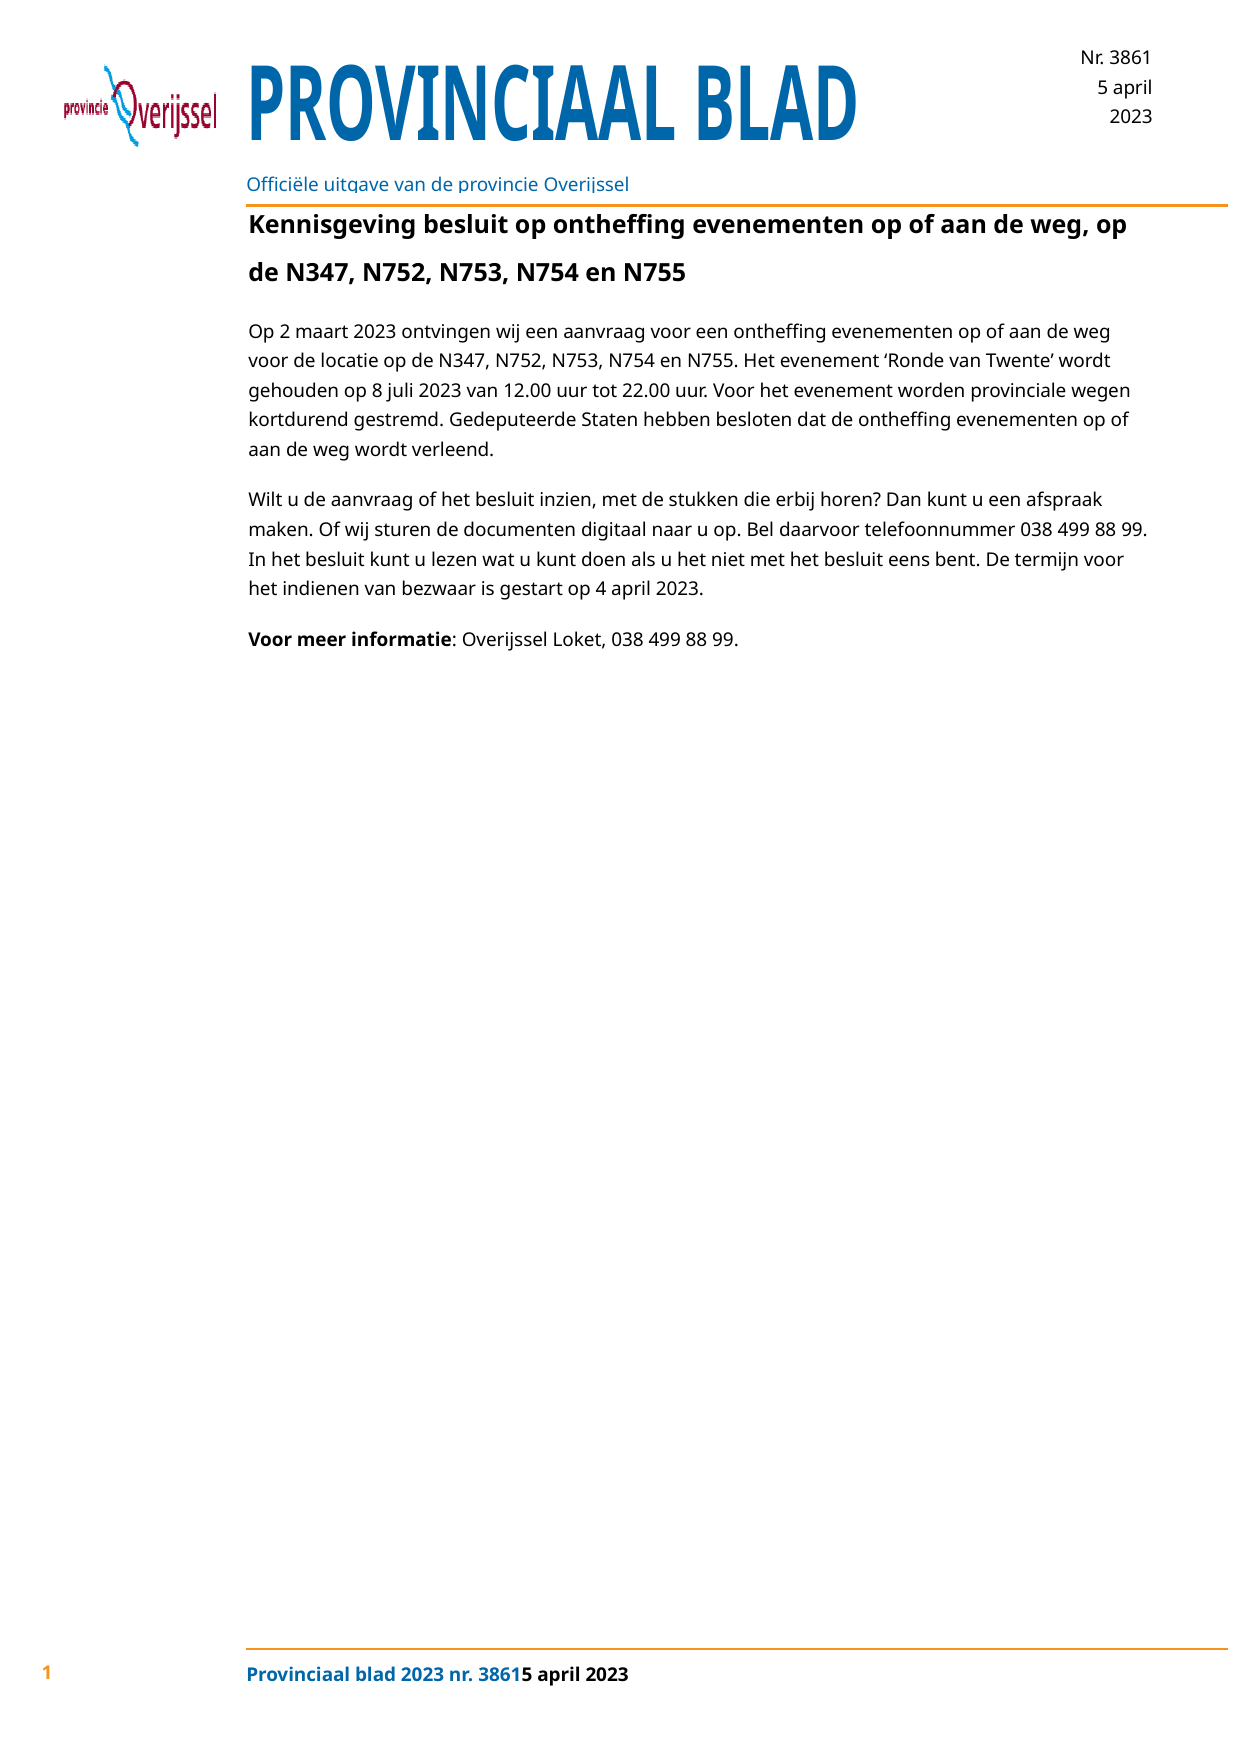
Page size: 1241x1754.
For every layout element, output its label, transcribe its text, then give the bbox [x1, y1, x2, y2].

text Wilt u de aanvraag of het besluit inzien, met de stukken die erbij horen? Dan kunt u een afspraak maken. Of wij sturen de documenten digitaal naar u op. Bel daarvoor telefoonnummer 038 499 88 99. In het besluit kunt u lezen wat u kunt doen als u het niet met het besluit eens bent. De termijn voor het indienen van bezwaar is gestart op 4 april 2023. [248, 487, 1152, 601]
text Op 2 maart 2023 ontvingen wij een aanvraag voor een ontheffing evenementen op of aan de weg voor de locatie op de N347, N752, N753, N754 en N755. Het evenement ‘Ronde van Twente’ wordt gehouden op 8 juli 2023 van 12.00 uur tot 22.00 uur. Voor het evenement worden provinciale wegen kortdurend gestremd. Gedeputeerde Staten hebben besloten dat de ontheffing evenementen op of aan de weg wordt verleend. [248, 318, 1152, 462]
text Voor meer informatie: Overijssel Loket, 038 499 88 99. [248, 626, 1152, 652]
picture [41, 47, 231, 172]
text Kennisgeving besluit op ontheffing evenementen op of aan de weg, op de N347, N752, N753, N754 en N755 [248, 207, 1152, 288]
